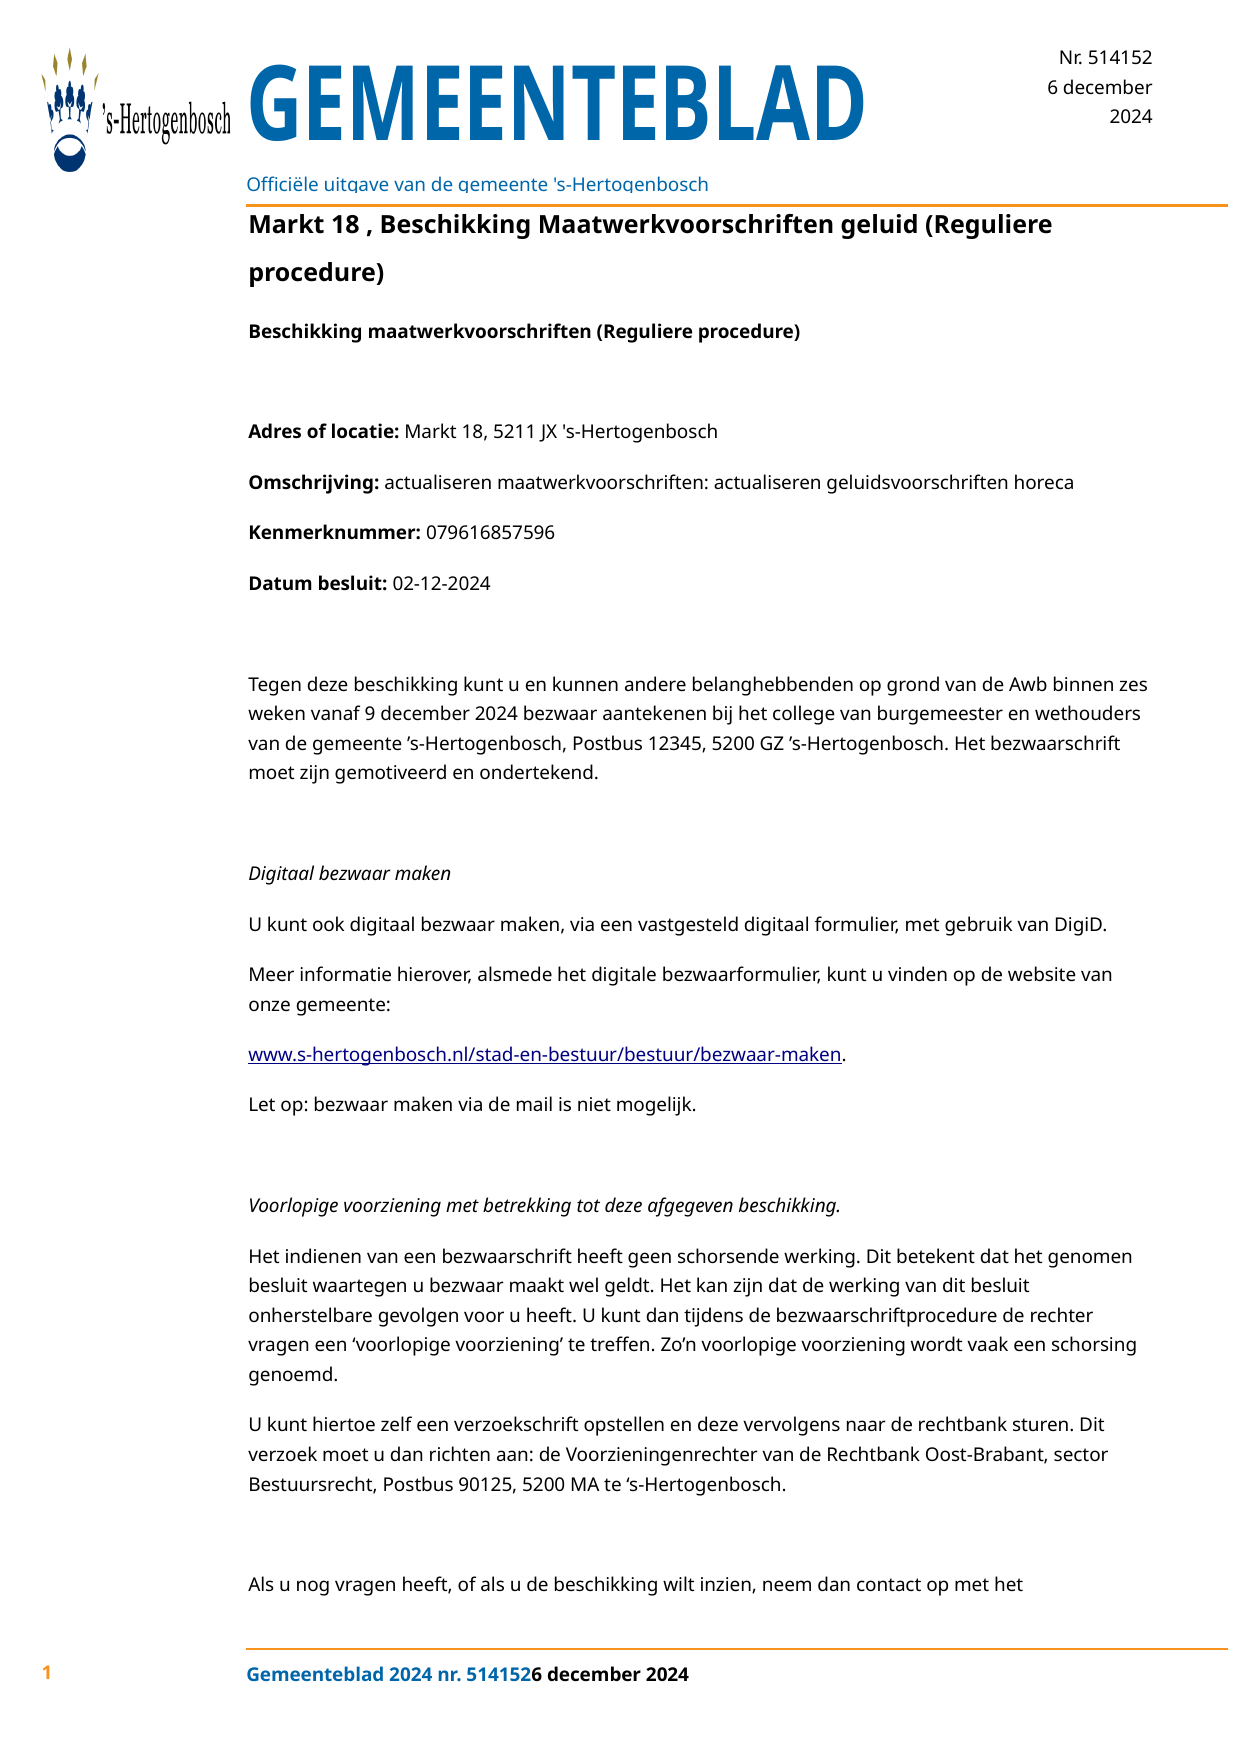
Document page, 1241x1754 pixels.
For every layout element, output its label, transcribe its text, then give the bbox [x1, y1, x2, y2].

text U kunt hiertoe zelf een verzoekschrift opstellen en deze vervolgens naar de rechtbank sturen. Dit verzoek moet u dan richten aan: de Voorzieningenrechter van de Rechtbank Oost-Brabant, sector Bestuursrecht, Postbus 90125, 5200 MA te ‘s-Hertogenbosch. [248, 1412, 1152, 1497]
text Adres of locatie: Markt 18, 5211 JX 's-Hertogenbosch [248, 419, 1152, 444]
text Digitaal bezwaar maken [248, 860, 1152, 886]
text Markt 18 , Beschikking Maatwerkvoorschriften geluid (Reguliere procedure) [248, 207, 1152, 288]
text Let op: bezwaar maken via de mail is niet mogelijk. [248, 1092, 1152, 1117]
text Als u nog vragen heeft, of als u de beschikking wilt inzien, neem dan contact op met het [248, 1572, 1152, 1597]
text Beschikking maatwerkvoorschriften (Reguliere procedure) [248, 318, 1152, 344]
text Kenmerknummer: 079616857596 [248, 519, 1152, 545]
text U kunt ook digitaal bezwaar maken, via een vastgesteld digitaal formulier, met gebruik van DigiD. [248, 911, 1152, 937]
text Voorlopige voorziening met betrekking tot deze afgegeven beschikking. [248, 1192, 1152, 1218]
text www.s-hertogenbosch.nl/stad-en-bestuur/bestuur/bezwaar-maken. [248, 1041, 1152, 1067]
text Datum besluit: 02-12-2024 [248, 570, 1152, 596]
text Omschrijving: actualiseren maatwerkvoorschriften: actualiseren geluidsvoorschriften horeca [248, 469, 1152, 495]
text Tegen deze beschikking kunt u en kunnen andere belanghebbenden op grond van de Awb binnen zes weken vanaf 9 december 2024 bezwaar aantekenen bij het college van burgemeester en wethouders van de gemeente ’s-Hertogenbosch, Postbus 12345, 5200 GZ ’s-Hertogenbosch. Het bezwaarschrift moet zijn gemotiveerd en ondertekend. [248, 671, 1152, 785]
picture [41, 47, 231, 172]
text Het indienen van een bezwaarschrift heeft geen schorsende werking. Dit betekent dat het genomen besluit waartegen u bezwaar maakt wel geldt. Het kan zijn dat de werking van dit besluit onherstelbare gevolgen voor u heeft. U kunt dan tijdens de bezwaarschriftprocedure de rechter vragen een ‘voorlopige voorziening’ te treffen. Zo’n voorlopige voorziening wordt vaak een schorsing genoemd. [248, 1243, 1152, 1387]
text Meer informatie hierover, alsmede het digitale bezwaarformulier, kunt u vinden op de website van onze gemeente: [248, 961, 1152, 1017]
